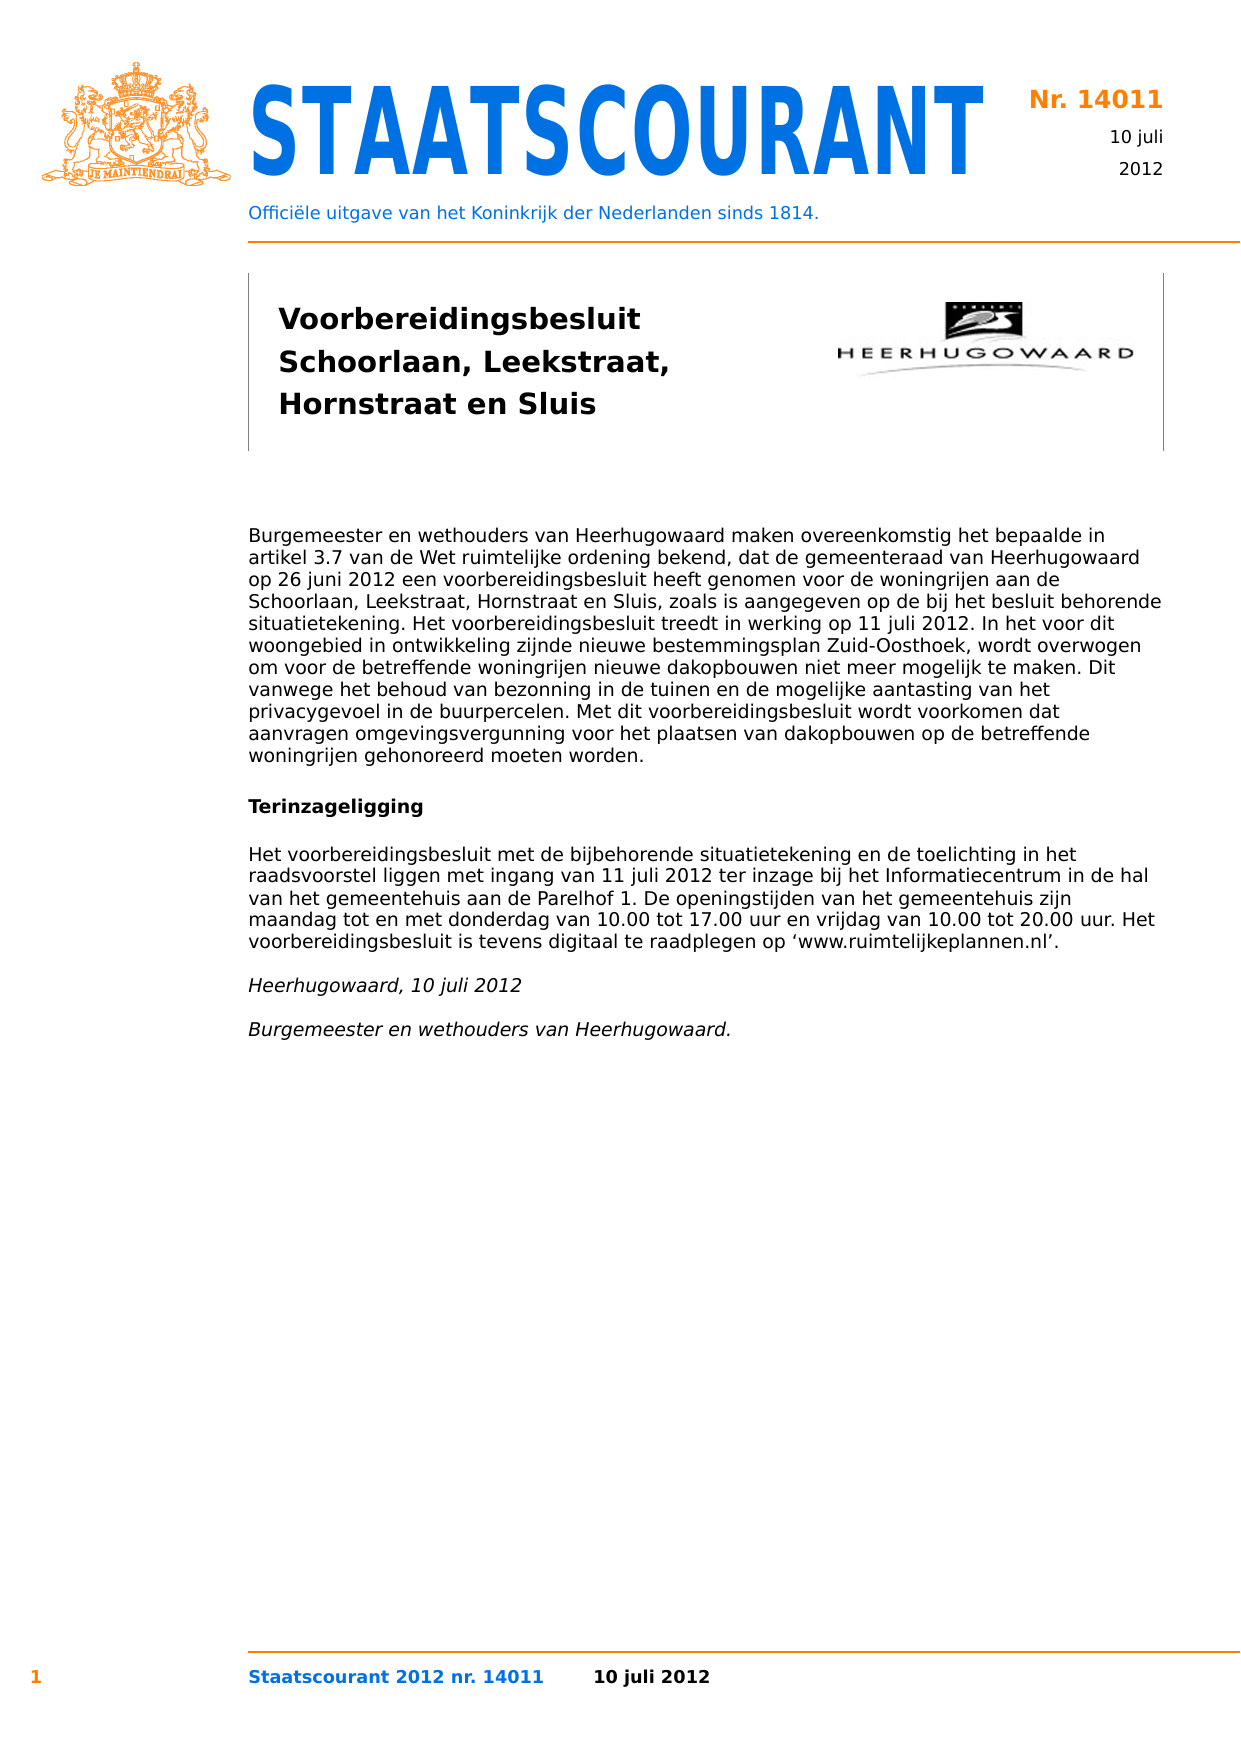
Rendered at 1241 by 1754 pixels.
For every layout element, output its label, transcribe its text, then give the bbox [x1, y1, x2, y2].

table_cell 2012 [998, 153, 1240, 203]
table_header [25, 62, 248, 241]
text Heerhugowaard, 10 juli 2012 [248, 975, 1163, 997]
table_cell 10 juli [998, 121, 1240, 153]
text Burgemeester en wethouders van Heerhugowaard maken overeenkomstig het bepaalde in artikel 3.7 van de Wet ruimtelijke ordening bekend, dat de gemeenteraad van Heerhugowaard op 26 juni 2012 een voorbereidingsbesluit heeft genomen voor de woningrijen aan de Schoorlaan, Leekstraat, Hornstraat en Sluis, zoals is aangegeven op de bij het besluit behorende situatietekening. Het voorbereidingsbesluit treedt in werking op 11 juli 2012. In het voor dit woongebied in ontwikkeling zijnde nieuwe bestemmingsplan Zuid-Oosthoek, wordt overwogen om voor de betreffende woningrijen nieuwe dakopbouwen niet meer mogelijk te maken. Dit vanwege het behoud van bezonning in de tuinen en de mogelijke aantasting van het privacygevoel in de buurpercelen. Met dit voorbereidingsbesluit wordt voorkomen dat aanvragen omgevingsvergunning voor het plaatsen van dakopbouwen op de betreffende woningrijen gehonoreerd moeten worden. [248, 525, 1163, 766]
table_header Nr. 14011 [998, 62, 1240, 121]
text Burgemeester en wethouders van Heerhugowaard. [248, 1019, 1163, 1041]
text Het voorbereidingsbesluit met de bijbehorende situatietekening en de toelichting in het raadsvoorstel liggen met ingang van 11 juli 2012 ter inzage bij het Informatiecentrum in de hal van het gemeentehuis aan de Parelhof 1. De openingstijden van het gemeentehuis zijn maandag tot en met donderdag van 10.00 tot 17.00 uur en vrijdag van 10.00 tot 20.00 uur. Het voorbereidingsbesluit is tevens digitaal te raadplegen op ‘www.ruimtelijkeplannen.nl’. [248, 843, 1163, 953]
subtitle Voorbereidingsbesluit Schoorlaan, Leekstraat, Hornstraat en Sluis [249, 273, 1163, 451]
table_cell Officiële uitgave van het Koninkrijk der Nederlanden sinds 1814. [248, 203, 1240, 241]
picture [41, 62, 231, 186]
subtitle Terinzageligging [248, 796, 1163, 818]
table_header STAATSCOURANT [248, 62, 998, 203]
picture [838, 302, 1134, 380]
